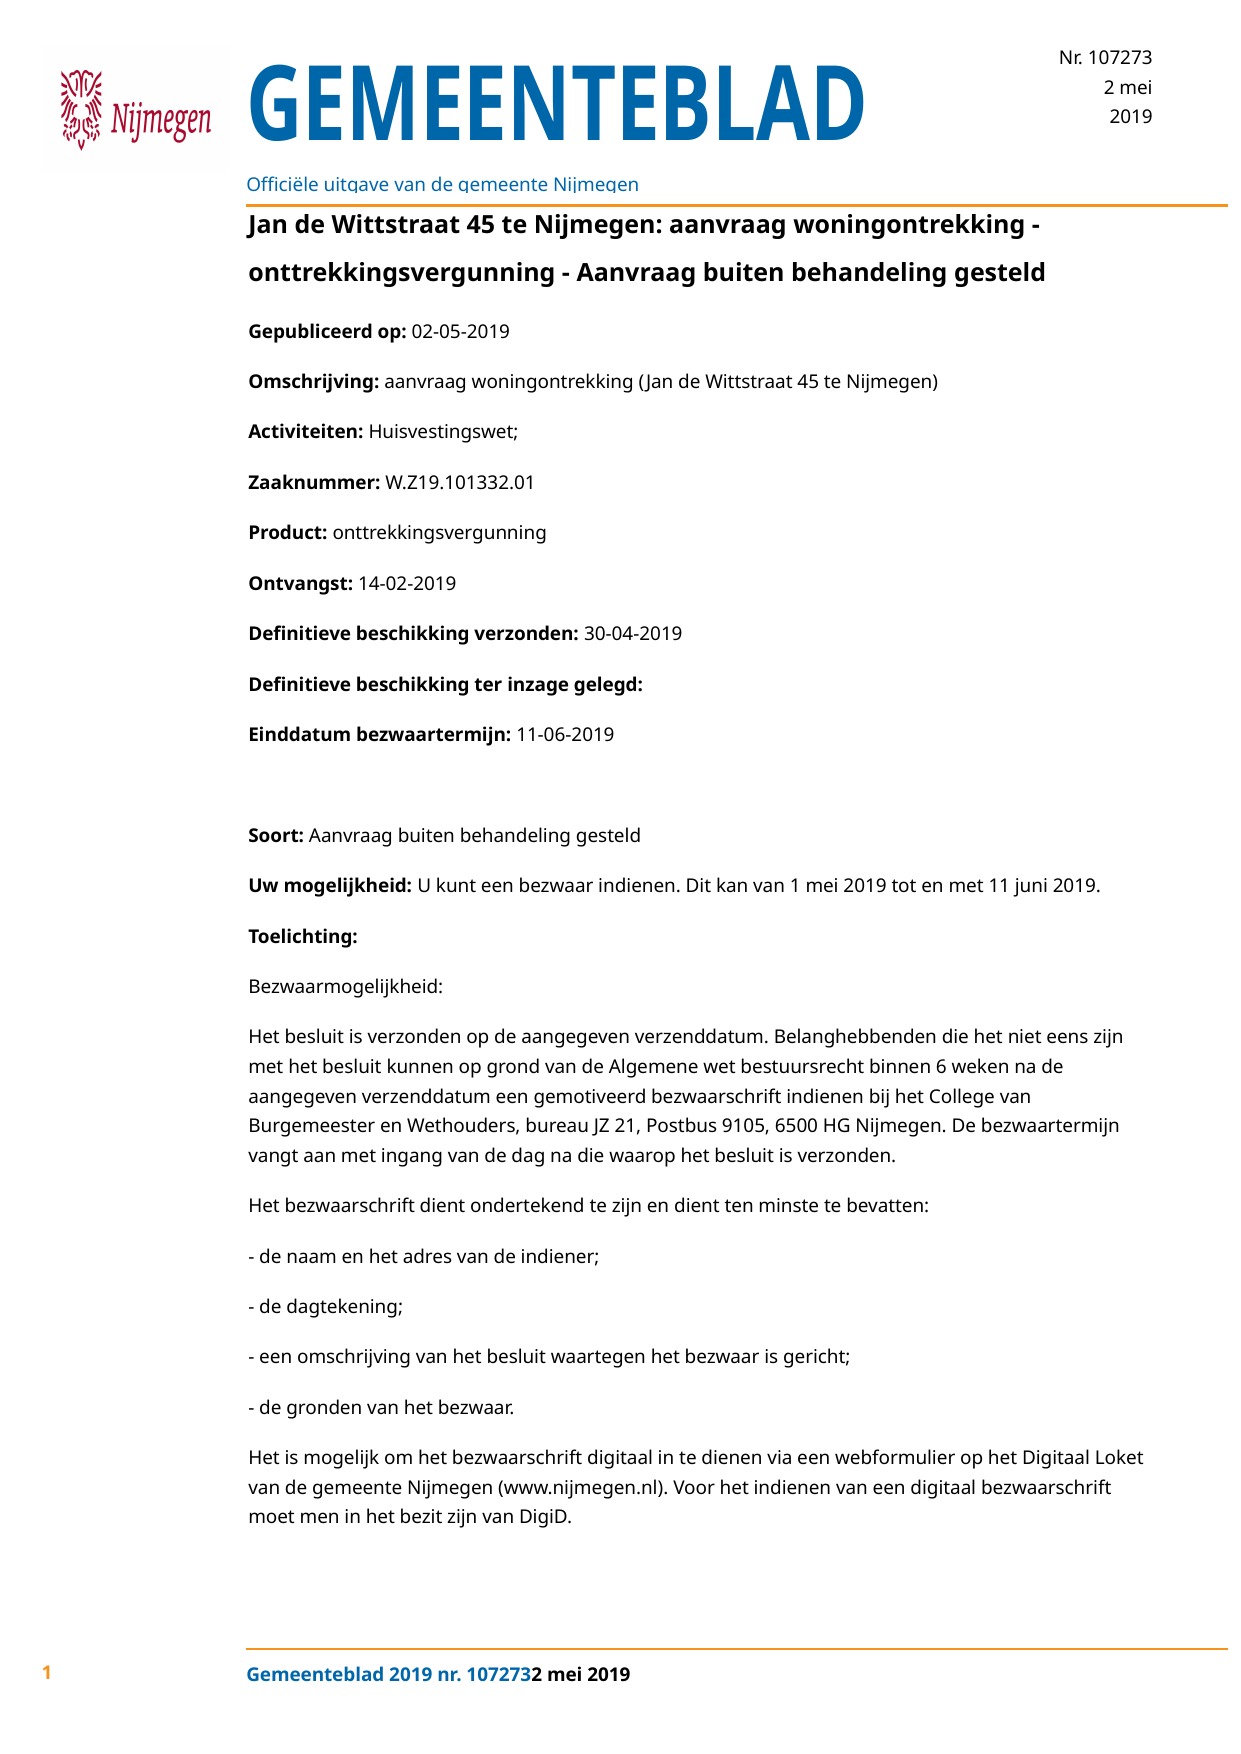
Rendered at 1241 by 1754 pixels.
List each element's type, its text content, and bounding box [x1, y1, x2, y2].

picture [41, 47, 231, 172]
text - de dagtekening; [248, 1293, 1152, 1319]
text - een omschrijving van het besluit waartegen het bezwaar is gericht; [248, 1344, 1152, 1369]
text Activiteiten: Huisvestingswet; [248, 419, 1152, 444]
text Toelichting: [248, 923, 1152, 949]
text Het bezwaarschrift dient ondertekend te zijn en dient ten minste te bevatten: [248, 1192, 1152, 1218]
text Soort: Aanvraag buiten behandeling gesteld [248, 822, 1152, 848]
text Product: onttrekkingsvergunning [248, 519, 1152, 545]
text Zaaknummer: W.Z19.101332.01 [248, 469, 1152, 495]
text Ontvangst: 14-02-2019 [248, 570, 1152, 596]
text Het is mogelijk om het bezwaarschrift digitaal in te dienen via een webformulier op het Digitaal Loket van de gemeente Nijmegen (www.nijmegen.nl). Voor het indienen van een digitaal bezwaarschrift moet men in het bezit zijn van DigiD. [248, 1444, 1152, 1529]
text Gepubliceerd op: 02-05-2019 [248, 318, 1152, 344]
text Het besluit is verzonden op de aangegeven verzenddatum. Belanghebbenden die het niet eens zijn met het besluit kunnen op grond van de Algemene wet bestuursrecht binnen 6 weken na de aangegeven verzenddatum een gemotiveerd bezwaarschrift indienen bij het College van Burgemeester en Wethouders, bureau JZ 21, Postbus 9105, 6500 HG Nijmegen. De bezwaartermijn vangt aan met ingang van de dag na die waarop het besluit is verzonden. [248, 1024, 1152, 1168]
text Einddatum bezwaartermijn: 11-06-2019 [248, 721, 1152, 747]
text Uw mogelijkheid: U kunt een bezwaar indienen. Dit kan van 1 mei 2019 tot en met 11 juni 2019. [248, 872, 1152, 898]
text Omschrijving: aanvraag woningontrekking (Jan de Wittstraat 45 te Nijmegen) [248, 368, 1152, 394]
text Definitieve beschikking ter inzage gelegd: [248, 671, 1152, 697]
text Definitieve beschikking verzonden: 30-04-2019 [248, 620, 1152, 646]
text Jan de Wittstraat 45 te Nijmegen: aanvraag woningontrekking - onttrekkingsvergunning - Aanvraag buiten behandeling gesteld [248, 207, 1152, 288]
text Bezwaarmogelijkheid: [248, 973, 1152, 999]
text - de naam en het adres van de indiener; [248, 1243, 1152, 1269]
text - de gronden van het bezwaar. [248, 1394, 1152, 1420]
